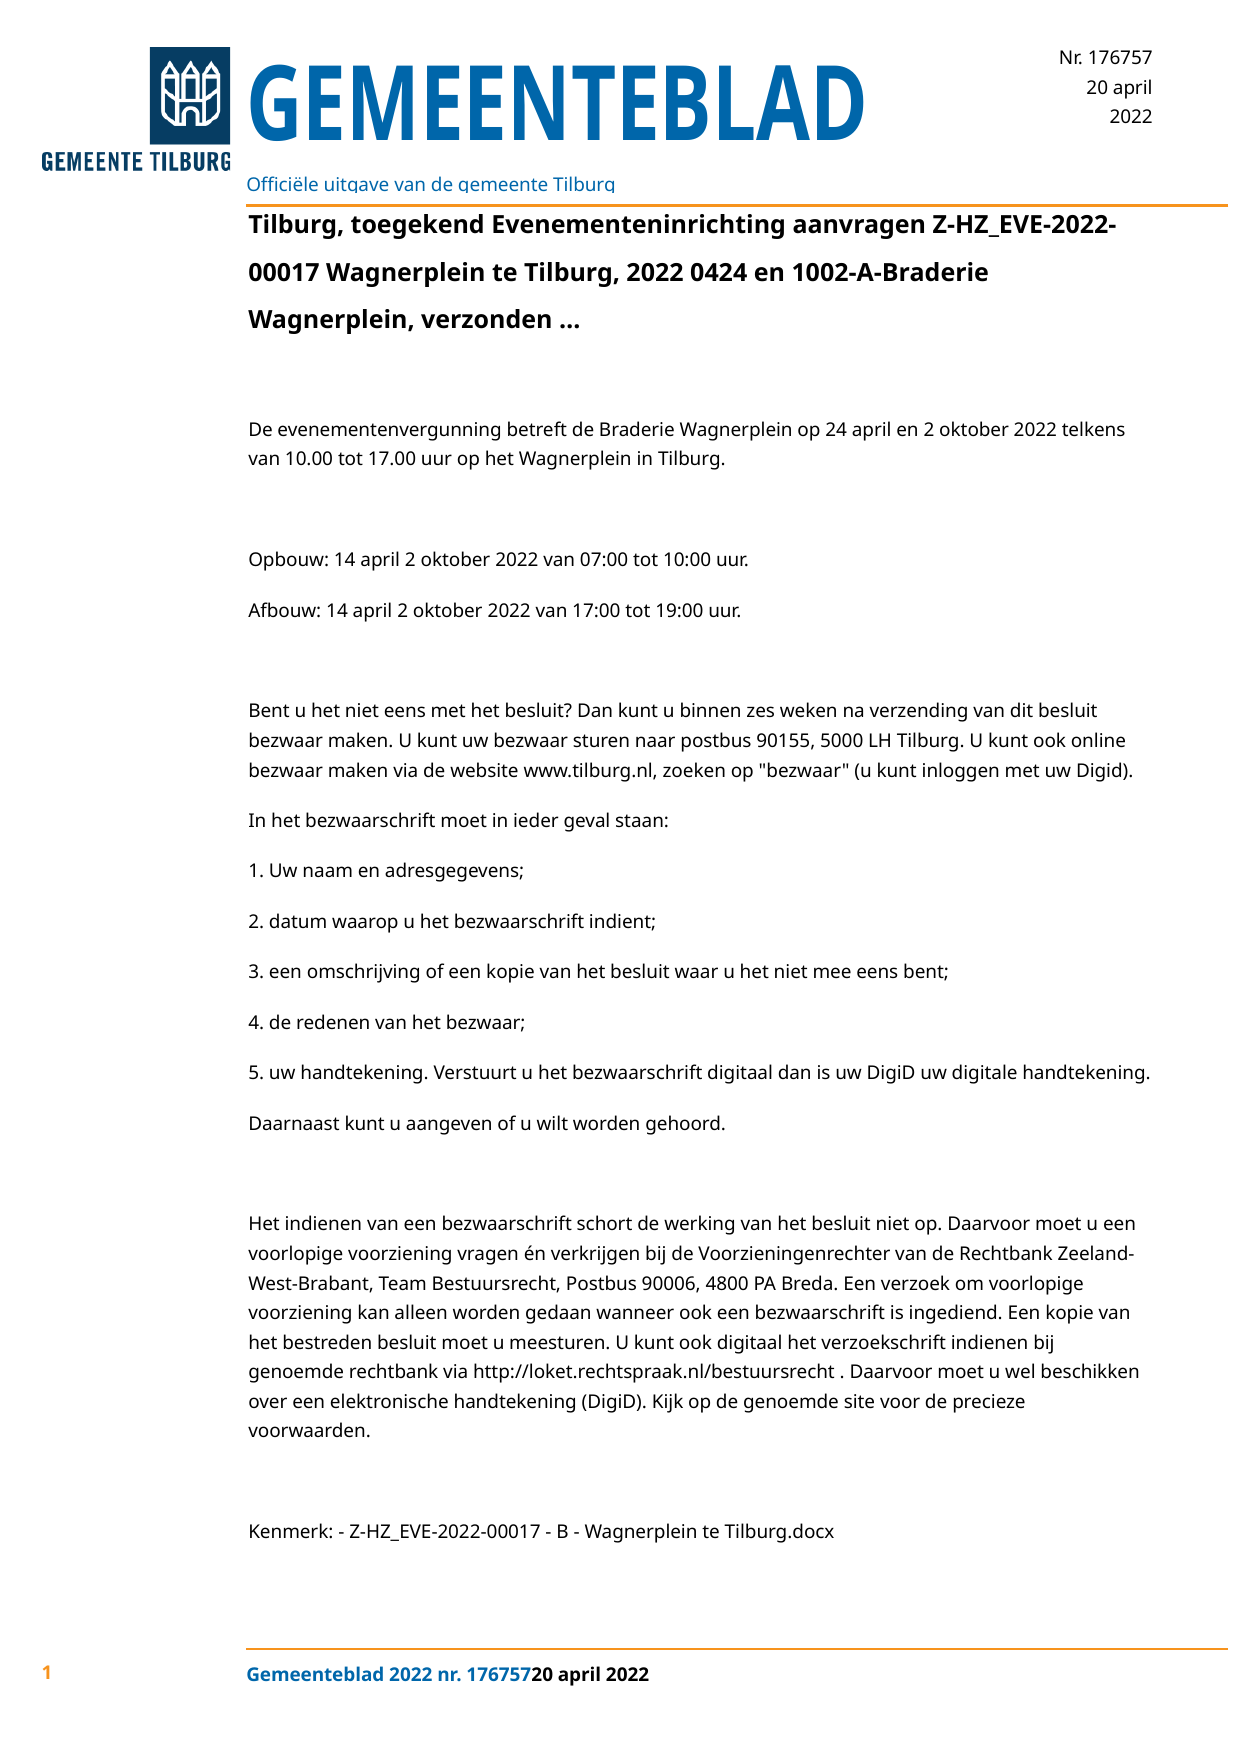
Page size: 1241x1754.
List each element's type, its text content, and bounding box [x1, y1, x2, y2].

text De evenementenvergunning betreft de Braderie Wagnerplein op 24 april en 2 oktober 2022 telkens van 10.00 tot 17.00 uur op het Wagnerplein in Tilburg. [248, 416, 1152, 471]
text 2. datum waarop u het bezwaarschrift indient; [248, 908, 1152, 934]
text Daarnaast kunt u aangeven of u wilt worden gehoord. [248, 1110, 1152, 1135]
text Opbouw: 14 april 2 oktober 2022 van 07:00 tot 10:00 uur. [248, 546, 1152, 572]
text 5. uw handtekening. Verstuurt u het bezwaarschrift digitaal dan is uw DigiD uw digitale handtekening. [248, 1059, 1152, 1085]
text 4. de redenen van het bezwaar; [248, 1009, 1152, 1034]
text Kenmerk: - Z-HZ_EVE-2022-00017 - B - Wagnerplein te Tilburg.docx [248, 1518, 1152, 1544]
text In het bezwaarschrift moet in ieder geval staan: [248, 807, 1152, 833]
text 3. een omschrijving of een kopie van het besluit waar u het niet mee eens bent; [248, 958, 1152, 984]
text 1. Uw naam en adresgegevens; [248, 858, 1152, 883]
picture [41, 47, 231, 172]
text Tilburg, toegekend Evenementeninrichting aanvragen Z-HZ_EVE-2022-00017 Wagnerplein te Tilburg, 2022 0424 en 1002-A-Braderie Wagnerplein, verzonden … [248, 207, 1152, 336]
text Afbouw: 14 april 2 oktober 2022 van 17:00 tot 19:00 uur. [248, 597, 1152, 622]
text Bent u het niet eens met het besluit? Dan kunt u binnen zes weken na verzending van dit besluit bezwaar maken. U kunt uw bezwaar sturen naar postbus 90155, 5000 LH Tilburg. U kunt ook online bezwaar maken via de website www.tilburg.nl, zoeken op "bezwaar" (u kunt inloggen met uw Digid). [248, 698, 1152, 782]
text Het indienen van een bezwaarschrift schort de werking van het besluit niet op. Daarvoor moet u een voorlopige voorziening vragen én verkrijgen bij de Voorzieningenrechter van de Rechtbank Zeeland-West-Brabant, Team Bestuursrecht, Postbus 90006, 4800 PA Breda. Een verzoek om voorlopige voorziening kan alleen worden gedaan wanneer ook een bezwaarschrift is ingediend. Een kopie van het bestreden besluit moet u meesturen. U kunt ook digitaal het verzoekschrift indienen bij genoemde rechtbank via http://loket.rechtspraak.nl/bestuursrecht . Daarvoor moet u wel beschikken over een elektronische handtekening (DigiD). Kijk op de genoemde site voor de precieze voorwaarden. [248, 1211, 1152, 1443]
